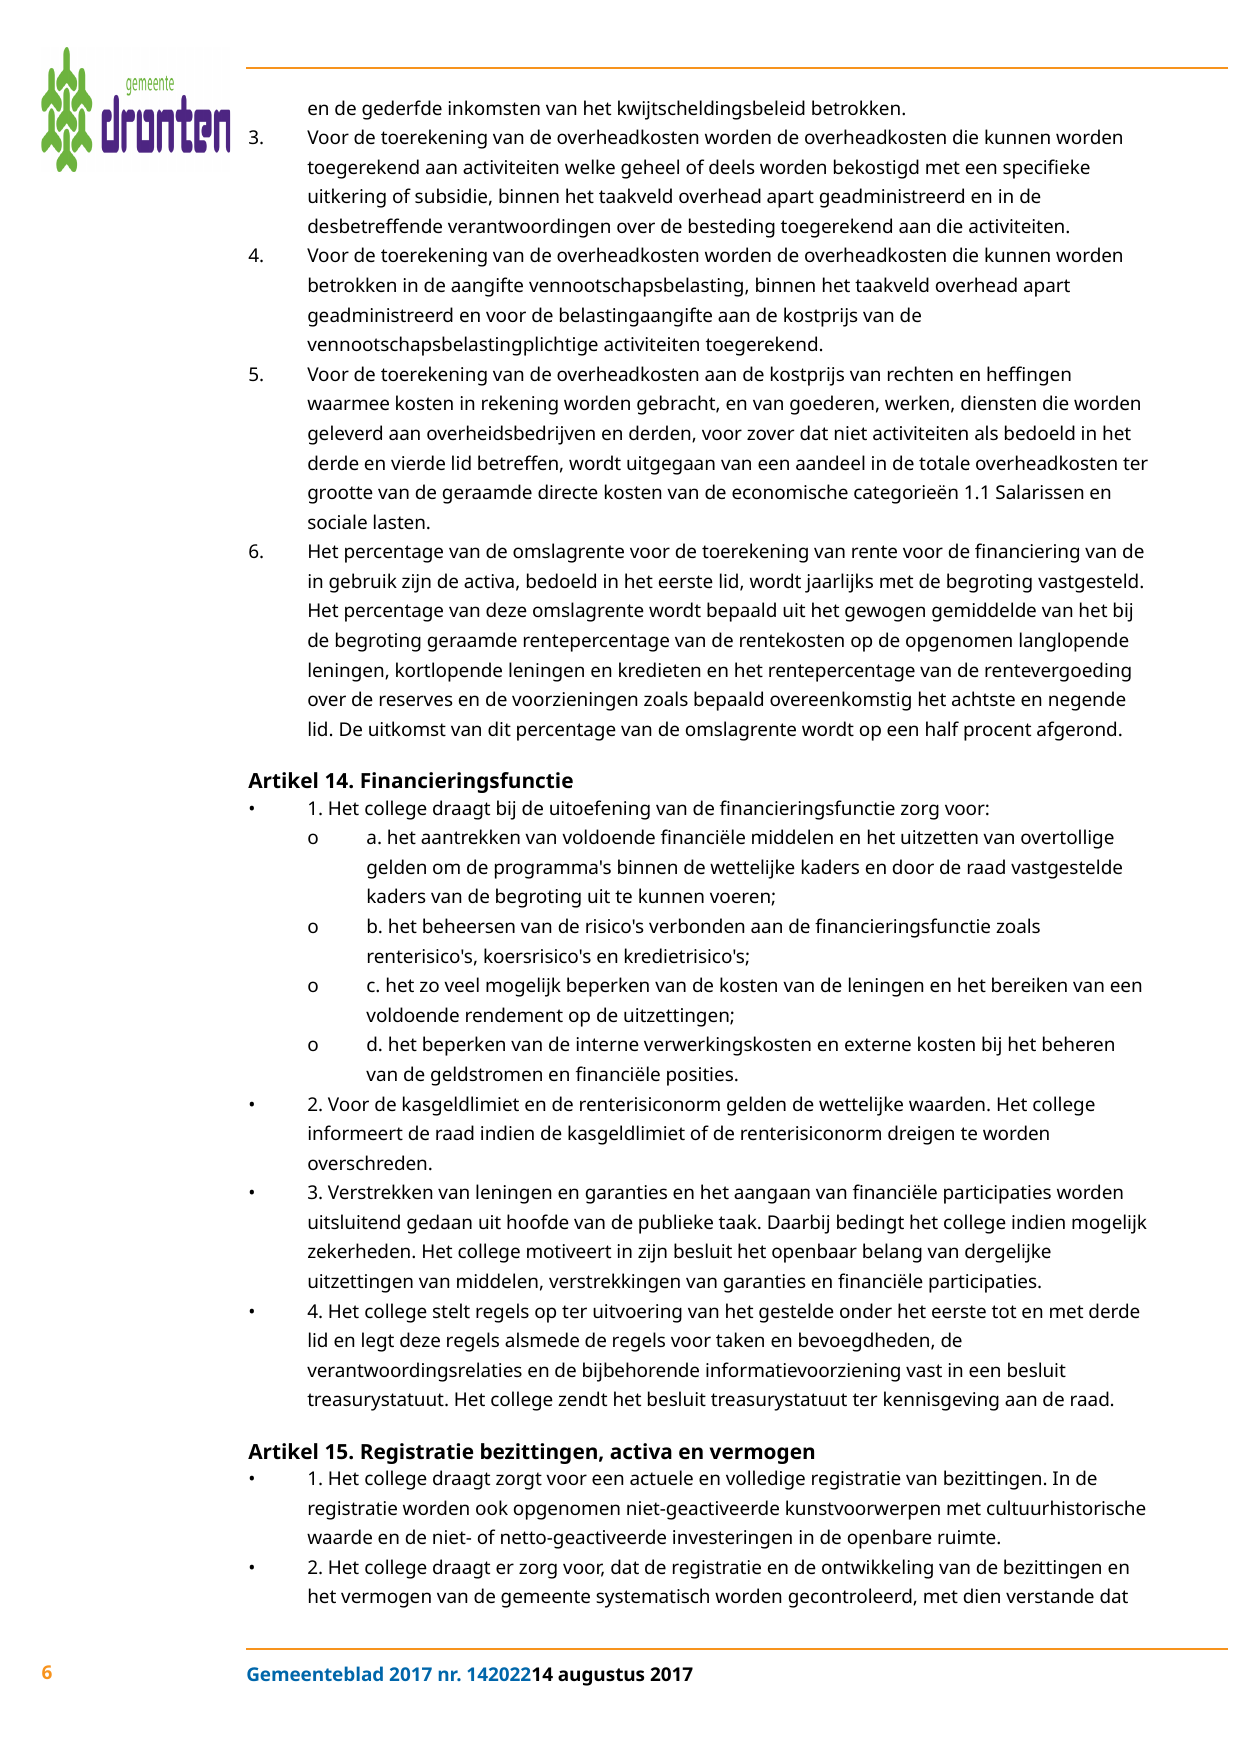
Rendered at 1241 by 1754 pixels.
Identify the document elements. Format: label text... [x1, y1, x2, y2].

list 2. Voor de kasgeldlimiet en de renterisiconorm gelden de wettelijke waarden. Het college informeert de raad indien de kasgeldlimiet of de renterisiconorm dreigen te worden overschreden. [248, 1091, 1152, 1176]
list en de gederfde inkomsten van het kwijtscheldingsbeleid betrokken. [248, 95, 1152, 121]
list d. het beperken van de interne verwerkingskosten en externe kosten bij het beheren van de geldstromen en financiële posities. [307, 1032, 1152, 1087]
picture [41, 47, 231, 172]
list a. het aantrekken van voldoende financiële middelen en het uitzetten van overtollige gelden om de programma's binnen de wettelijke kaders en door de raad vastgestelde kaders van de begroting uit te kunnen voeren; [307, 824, 1152, 909]
list b. het beheersen van de risico's verbonden aan de financieringsfunctie zoals renterisico's, koersrisico's en kredietrisico's; [307, 913, 1152, 968]
text Artikel 15. Registratie bezittingen, activa en vermogen [248, 1437, 1152, 1465]
list Voor de toerekening van de overheadkosten worden de overheadkosten die kunnen worden betrokken in de aangifte vennootschapsbelasting, binnen het taakveld overhead apart geadministreerd en voor de belastingaangifte aan de kostprijs van de vennootschapsbelastingplichtige activiteiten toegerekend. [248, 243, 1152, 357]
list 4. Het college stelt regels op ter uitvoering van het gestelde onder het eerste tot en met derde lid en legt deze regels alsmede de regels voor taken en bevoegdheden, de verantwoordingsrelaties en de bijbehorende informatievoorziening vast in een besluit treasurystatuut. Het college zendt het besluit treasurystatuut ter kennisgeving aan de raad. [248, 1298, 1152, 1412]
text Artikel 14. Financieringsfunctie [248, 766, 1152, 795]
list Voor de toerekening van de overheadkosten aan de kostprijs van rechten en heffingen waarmee kosten in rekening worden gebracht, en van goederen, werken, diensten die worden geleverd aan overheidsbedrijven en derden, voor zover dat niet activiteiten als bedoeld in het derde en vierde lid betreffen, wordt uitgegaan van een aandeel in de totale overheadkosten ter grootte van de geraamde directe kosten van de economische categorieën 1.1 Salarissen en sociale lasten. [248, 361, 1152, 535]
list 2. Het college draagt er zorg voor, dat de registratie en de ontwikkeling van de bezittingen en het vermogen van de gemeente systematisch worden gecontroleerd, met dien verstande dat [248, 1554, 1152, 1609]
list 3. Verstrekken van leningen en garanties en het aangaan van financiële participaties worden uitsluitend gedaan uit hoofde van de publieke taak. Daarbij bedingt het college indien mogelijk zekerheden. Het college motiveert in zijn besluit het openbaar belang van dergelijke uitzettingen van middelen, verstrekkingen van garanties en financiële participaties. [248, 1179, 1152, 1294]
list 1. Het college draagt bij de uitoefening van de financieringsfunctie zorg voor: [248, 795, 1152, 821]
list Voor de toerekening van de overheadkosten worden de overheadkosten die kunnen worden toegerekend aan activiteiten welke geheel of deels worden bekostigd met een specifieke uitkering of subsidie, binnen het taakveld overhead apart geadministreerd en in de desbetreffende verantwoordingen over de besteding toegerekend aan die activiteiten. [248, 124, 1152, 239]
list Het percentage van de omslagrente voor de toerekening van rente voor de financiering van de in gebruik zijn de activa, bedoeld in het eerste lid, wordt jaarlijks met de begroting vastgesteld. Het percentage van deze omslagrente wordt bepaald uit het gewogen gemiddelde van het bij de begroting geraamde rentepercentage van de rentekosten op de opgenomen langlopende leningen, kortlopende leningen en kredieten en het rentepercentage van de rentevergoeding over de reserves en de voorzieningen zoals bepaald overeenkomstig het achtste en negende lid. De uitkomst van dit percentage van de omslagrente wordt op een half procent afgerond. [248, 538, 1152, 742]
list c. het zo veel mogelijk beperken van de kosten van de leningen en het bereiken van een voldoende rendement op de uitzettingen; [307, 972, 1152, 1028]
list 1. Het college draagt zorgt voor een actuele en volledige registratie van bezittingen. In de registratie worden ook opgenomen niet-geactiveerde kunstvoorwerpen met cultuurhistorische waarde en de niet- of netto-geactiveerde investeringen in de openbare ruimte. [248, 1465, 1152, 1550]
